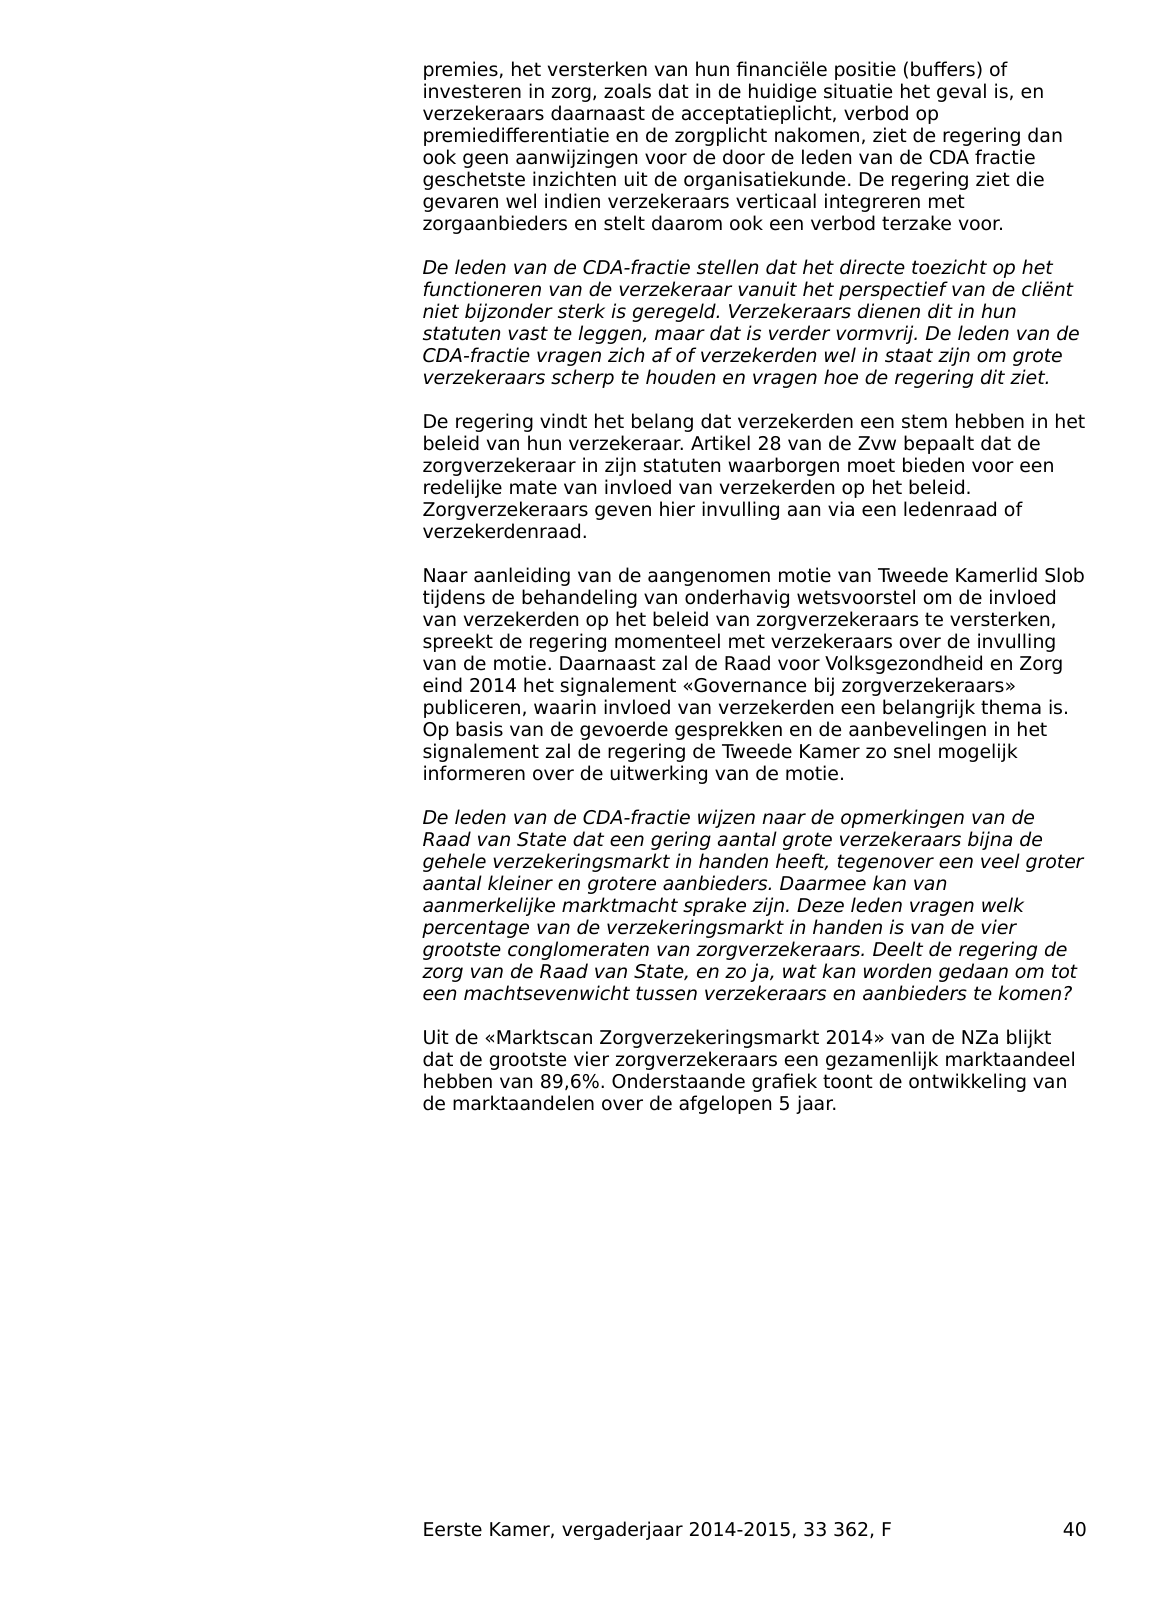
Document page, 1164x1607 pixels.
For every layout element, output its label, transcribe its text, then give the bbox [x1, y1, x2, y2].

text De regering vindt het belang dat verzekerden een stem hebben in het beleid van hun verzekeraar. Artikel 28 van de Zvw bepaalt dat de zorgverzekeraar in zijn statuten waarborgen moet bieden voor een redelijke mate van invloed van verzekerden op het beleid. Zorgverzekeraars geven hier invulling aan via een ledenraad of verzekerdenraad. [422, 411, 1087, 543]
text premies, het versterken van hun financiële positie (buffers) of investeren in zorg, zoals dat in de huidige situatie het geval is, en verzekeraars daarnaast de acceptatieplicht, verbod op premiedifferentiatie en de zorgplicht nakomen, ziet de regering dan ook geen aanwijzingen voor de door de leden van de CDA fractie geschetste inzichten uit de organisatiekunde. De regering ziet die gevaren wel indien verzekeraars verticaal integreren met zorgaanbieders en stelt daarom ook een verbod terzake voor. [422, 59, 1087, 235]
text De leden van de CDA-fractie stellen dat het directe toezicht op het functioneren van de verzekeraar vanuit het perspectief van de cliënt niet bijzonder sterk is geregeld. Verzekeraars dienen dit in hun statuten vast te leggen, maar dat is verder vormvrij. De leden van de CDA-fractie vragen zich af of verzekerden wel in staat zijn om grote verzekeraars scherp te houden en vragen hoe de regering dit ziet. [422, 257, 1087, 389]
text Naar aanleiding van de aangenomen motie van Tweede Kamerlid Slob tijdens de behandeling van onderhavig wetsvoorstel om de invloed van verzekerden op het beleid van zorgverzekeraars te versterken, spreekt de regering momenteel met verzekeraars over de invulling van de motie. Daarnaast zal de Raad voor Volksgezondheid en Zorg eind 2014 het signalement «Governance bij zorgverzekeraars» publiceren, waarin invloed van verzekerden een belangrijk thema is. Op basis van de gevoerde gesprekken en de aanbevelingen in het signalement zal de regering de Tweede Kamer zo snel mogelijk informeren over de uitwerking van de motie. [422, 565, 1087, 785]
text De leden van de CDA-fractie wijzen naar de opmerkingen van de Raad van State dat een gering aantal grote verzekeraars bijna de gehele verzekeringsmarkt in handen heeft, tegenover een veel groter aantal kleiner en grotere aanbieders. Daarmee kan van aanmerkelijke marktmacht sprake zijn. Deze leden vragen welk percentage van de verzekeringsmarkt in handen is van de vier grootste conglomeraten van zorgverzekeraars. Deelt de regering de zorg van de Raad van State, en zo ja, wat kan worden gedaan om tot een machtsevenwicht tussen verzekeraars en aanbieders te komen? [422, 807, 1087, 1005]
text Uit de «Marktscan Zorgverzekeringsmarkt 2014» van de NZa blijkt dat de grootste vier zorgverzekeraars een gezamenlijk marktaandeel hebben van 89,6%. Onderstaande grafiek toont de ontwikkeling van de marktaandelen over de afgelopen 5 jaar. [422, 1027, 1087, 1115]
